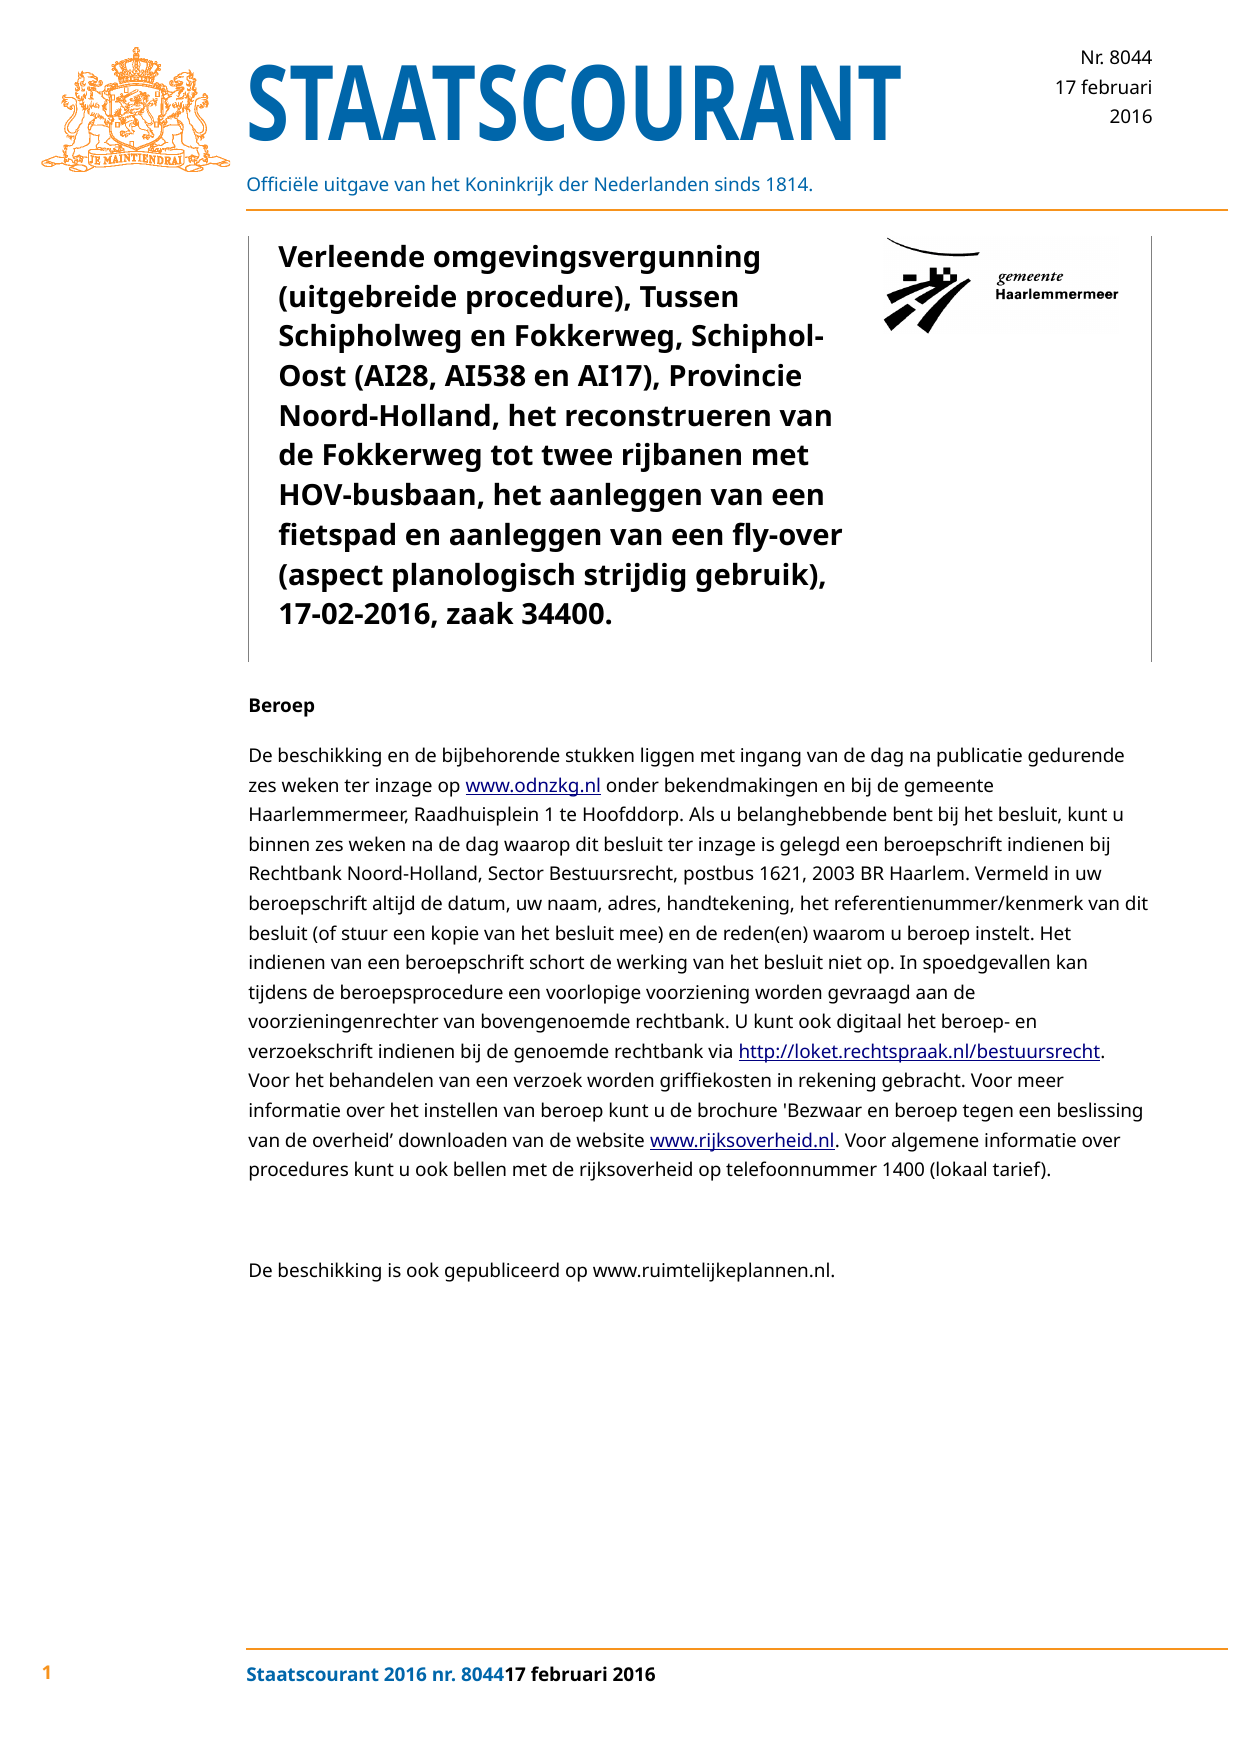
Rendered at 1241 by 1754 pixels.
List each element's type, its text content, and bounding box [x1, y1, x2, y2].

table_header Verleende omgevingsvergunning (uitgebreide procedure), Tussen Schipholweg en Fokkerweg, Schiphol-Oost (AI28, AI538 en AI17), Provincie Noord-Holland, het reconstrueren van de Fokkerweg tot twee rijbanen met HOV-busbaan, het aanleggen van een fietspad en aanleggen van een fly-over (aspect planologisch strijdig gebruik), 17-02-2016, zaak 34400. [249, 236, 850, 662]
text Beroep [248, 692, 1152, 717]
text De beschikking en de bijbehorende stukken liggen met ingang van de dag na publicatie gedurende zes weken ter inzage op www.odnzkg.nl onder bekendmakingen en bij de gemeente Haarlemmermeer, Raadhuisplein 1 te Hoofddorp. Als u belanghebbende bent bij het besluit, kunt u binnen zes weken na de dag waarop dit besluit ter inzage is gelegd een beroepschrift indienen bij Rechtbank Noord-Holland, Sector Bestuursrecht, postbus 1621, 2003 BR Haarlem. Vermeld in uw beroepschrift altijd de datum, uw naam, adres, handtekening, het referentienummer/kenmerk van dit besluit (of stuur een kopie van het besluit mee) en de reden(en) waarom u beroep instelt. Het indienen van een beroepschrift schort de werking van het besluit niet op. In spoedgevallen kan tijdens de beroepsprocedure een voorlopige voorziening worden gevraagd aan de voorzieningenrechter van bovengenoemde rechtbank. U kunt ook digitaal het beroep- en verzoekschrift indienen bij de genoemde rechtbank via http://loket.rechtspraak.nl/bestuursrecht. Voor het behandelen van een verzoek worden griffiekosten in rekening gebracht. Voor meer informatie over het instellen van beroep kunt u de brochure 'Bezwaar en beroep tegen een beslissing van de overheid’ downloaden van de website www.rijksoverheid.nl. Voor algemene informatie over procedures kunt u ook bellen met de rijksoverheid op telefoonnummer 1400 (lokaal tarief). [248, 742, 1152, 1182]
picture [41, 47, 231, 172]
text De beschikking is ook gepubliceerd op www.ruimtelijkeplannen.nl. [248, 1257, 1152, 1283]
picture [882, 236, 1119, 334]
table_header [850, 236, 1151, 662]
